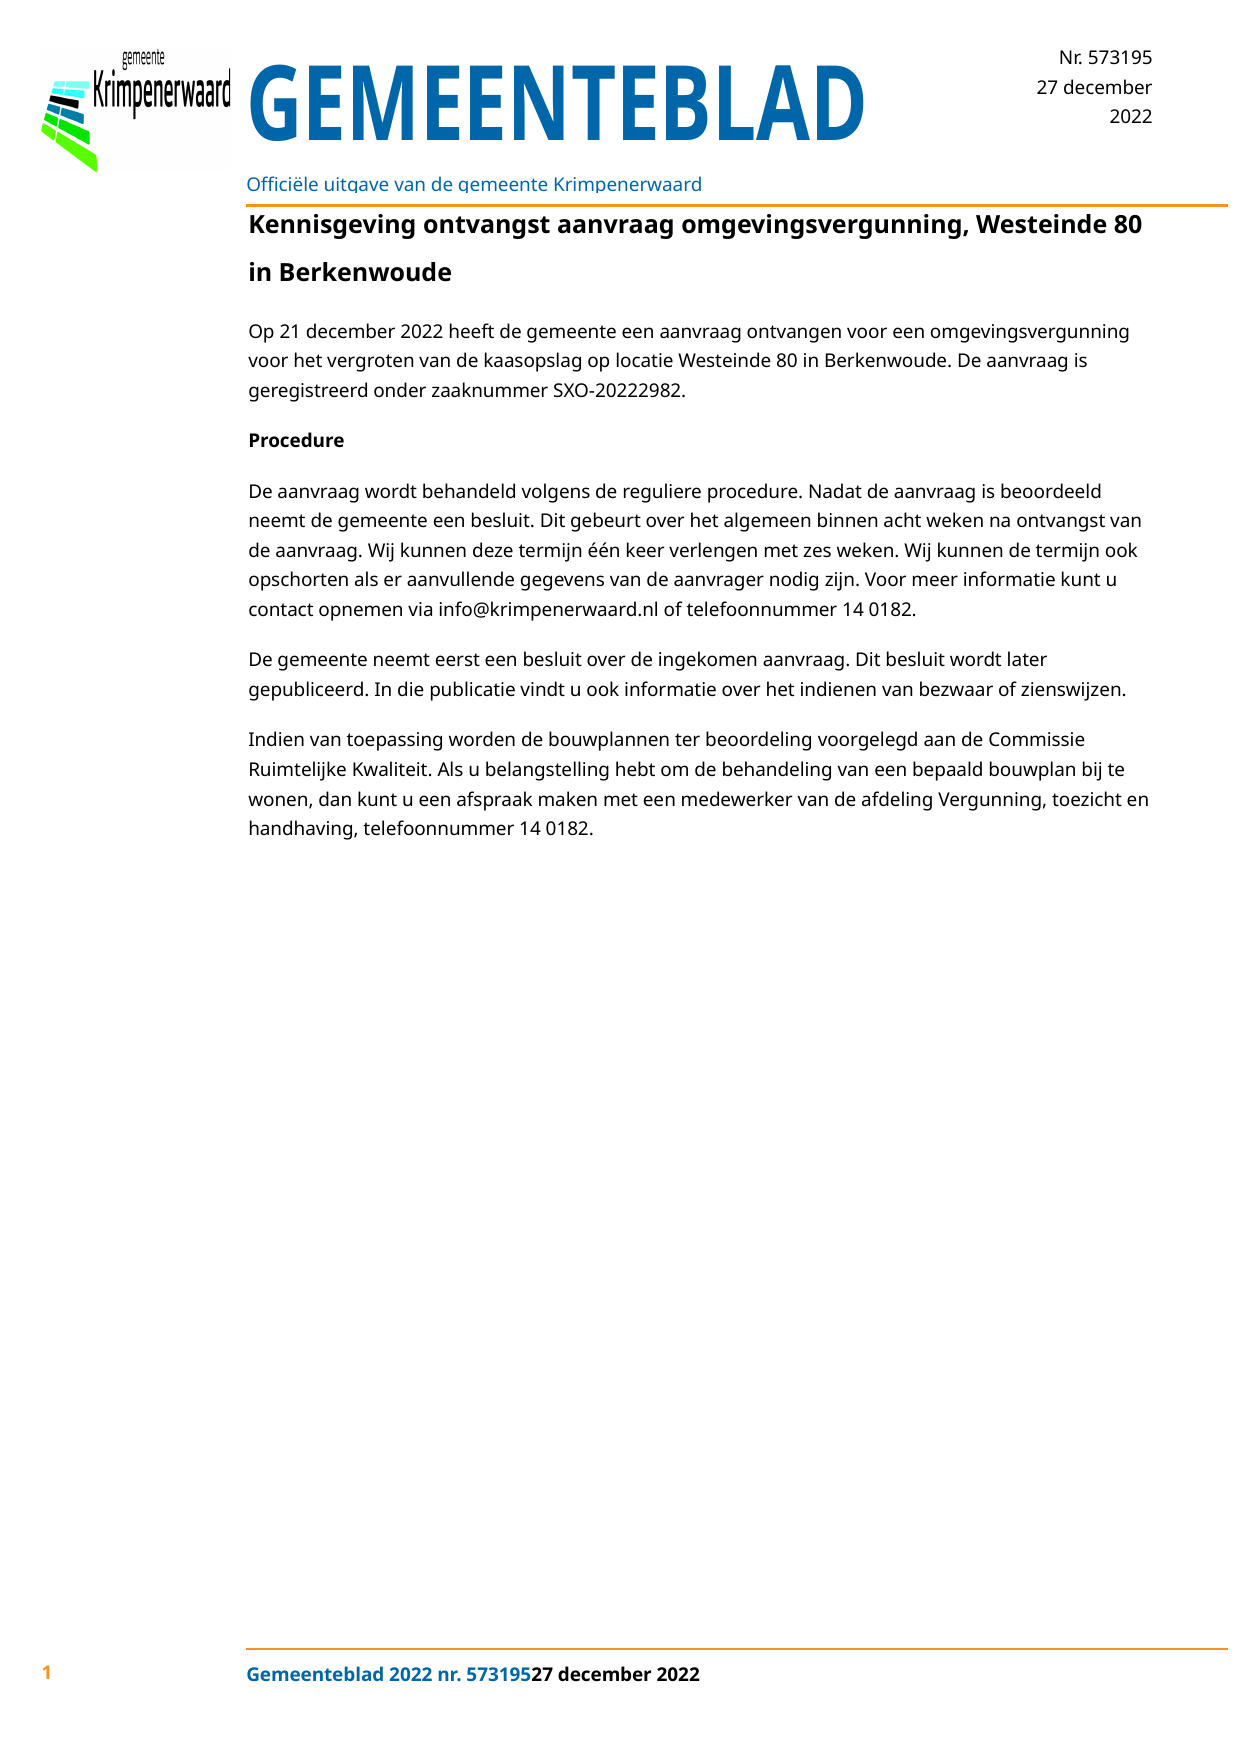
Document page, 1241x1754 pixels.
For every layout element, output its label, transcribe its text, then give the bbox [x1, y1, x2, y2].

text De gemeente neemt eerst een besluit over de ingekomen aanvraag. Dit besluit wordt later gepubliceerd. In die publicatie vindt u ook informatie over het indienen van bezwaar of zienswijzen. [248, 647, 1152, 702]
picture [41, 47, 231, 172]
text Procedure [248, 427, 1152, 453]
text Op 21 december 2022 heeft de gemeente een aanvraag ontvangen voor een omgevingsvergunning voor het vergroten van de kaasopslag op locatie Westeinde 80 in Berkenwoude. De aanvraag is geregistreerd onder zaaknummer SXO-20222982. [248, 318, 1152, 403]
text Indien van toepassing worden de bouwplannen ter beoordeling voorgelegd aan de Commissie Ruimtelijke Kwaliteit. Als u belangstelling hebt om de behandeling van een bepaald bouwplan bij te wonen, dan kunt u een afspraak maken met een medewerker van de afdeling Vergunning, toezicht en handhaving, telefoonnummer 14 0182. [248, 727, 1152, 841]
text Kennisgeving ontvangst aanvraag omgevingsvergunning, Westeinde 80 in Berkenwoude [248, 207, 1152, 288]
text De aanvraag wordt behandeld volgens de reguliere procedure. Nadat de aanvraag is beoordeeld neemt de gemeente een besluit. Dit gebeurt over het algemeen binnen acht weken na ontvangst van de aanvraag. Wij kunnen deze termijn één keer verlengen met zes weken. Wij kunnen de termijn ook opschorten als er aanvullende gegevens van de aanvrager nodig zijn. Voor meer informatie kunt u contact opnemen via info@krimpenerwaard.nl of telefoonnummer 14 0182. [248, 478, 1152, 622]
